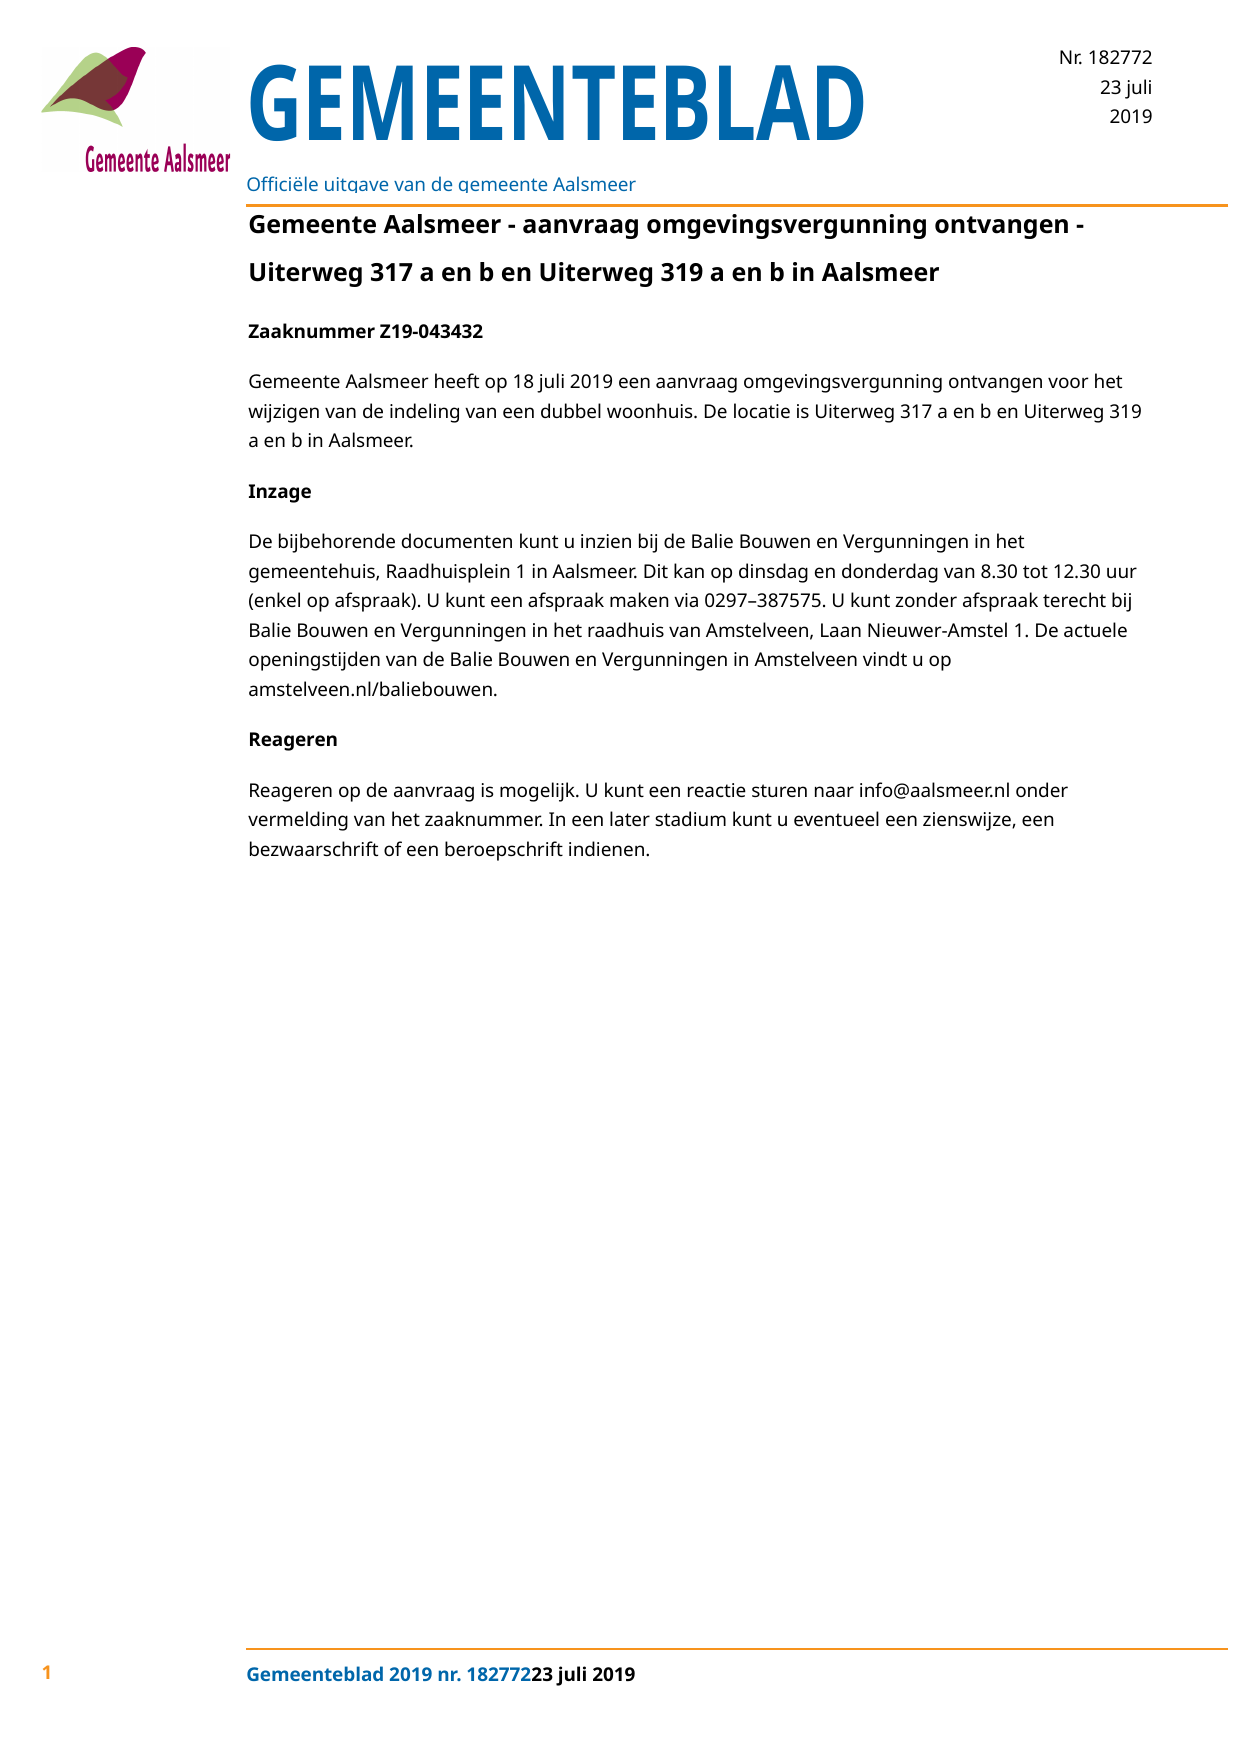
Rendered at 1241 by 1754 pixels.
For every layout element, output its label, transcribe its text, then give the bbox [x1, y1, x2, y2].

picture [41, 47, 231, 172]
text De bijbehorende documenten kunt u inzien bij de Balie Bouwen en Vergunningen in het gemeentehuis, Raadhuisplein 1 in Aalsmeer. Dit kan op dinsdag en donderdag van 8.30 tot 12.30 uur (enkel op afspraak). U kunt een afspraak maken via 0297–387575. U kunt zonder afspraak terecht bij Balie Bouwen en Vergunningen in het raadhuis van Amstelveen, Laan Nieuwer-Amstel 1. De actuele openingstijden van de Balie Bouwen en Vergunningen in Amstelveen vindt u op amstelveen.nl/baliebouwen. [248, 528, 1152, 702]
text Reageren [248, 727, 1152, 752]
text Reageren op de aanvraag is mogelijk. U kunt een reactie sturen naar info@aalsmeer.nl onder vermelding van het zaaknummer. In een later stadium kunt u eventueel een zienswijze, een bezwaarschrift of een beroepschrift indienen. [248, 777, 1152, 862]
text Gemeente Aalsmeer heeft op 18 juli 2019 een aanvraag omgevingsvergunning ontvangen voor het wijzigen van de indeling van een dubbel woonhuis. De locatie is Uiterweg 317 a en b en Uiterweg 319 a en b in Aalsmeer. [248, 368, 1152, 453]
text Gemeente Aalsmeer - aanvraag omgevingsvergunning ontvangen - Uiterweg 317 a en b en Uiterweg 319 a en b in Aalsmeer [248, 207, 1152, 288]
text Zaaknummer Z19-043432 [248, 318, 1152, 344]
text Inzage [248, 478, 1152, 504]
